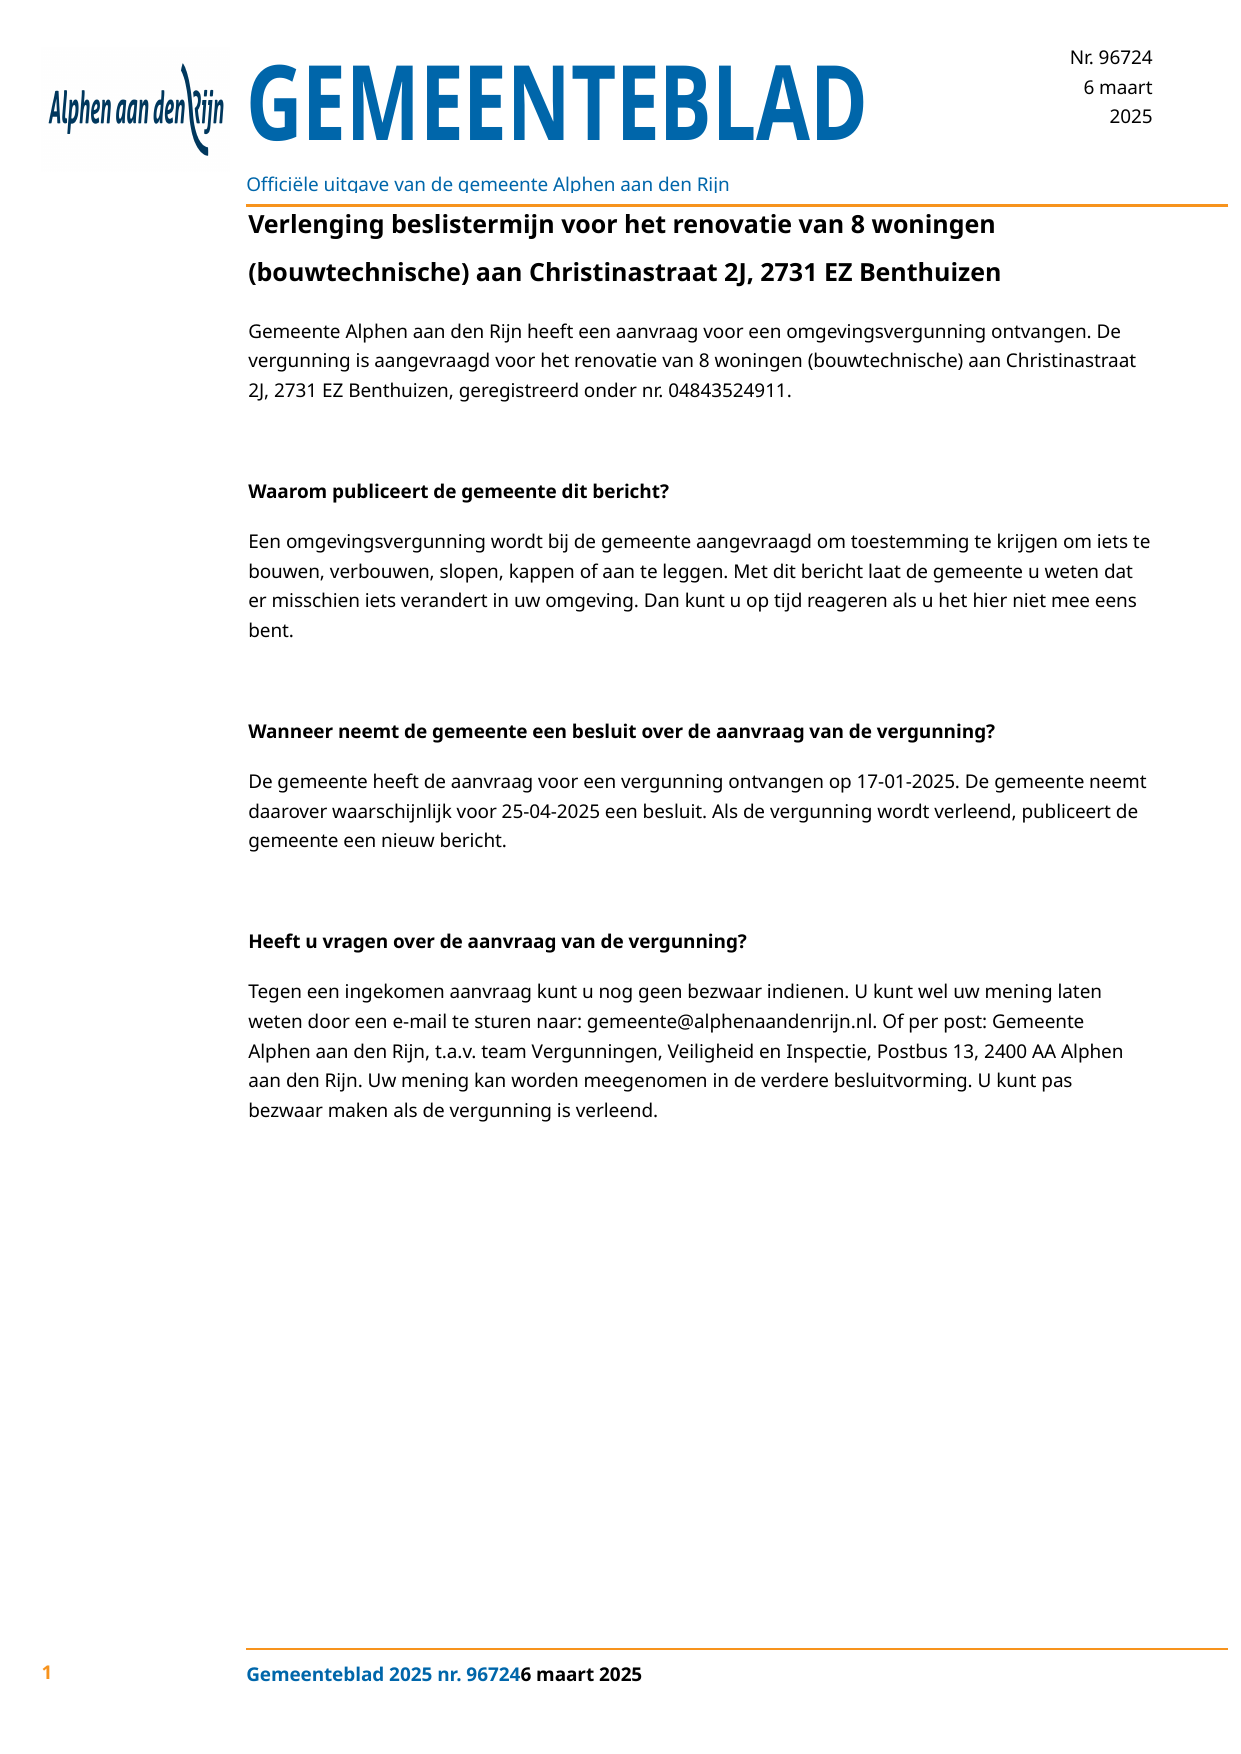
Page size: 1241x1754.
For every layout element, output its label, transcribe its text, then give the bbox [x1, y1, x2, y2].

text Tegen een ingekomen aanvraag kunt u nog geen bezwaar indienen. U kunt wel uw mening laten weten door een e-mail te sturen naar: gemeente@alphenaandenrijn.nl. Of per post: Gemeente Alphen aan den Rijn, t.a.v. team Vergunningen, Veiligheid en Inspectie, Postbus 13, 2400 AA Alphen aan den Rijn. Uw mening kan worden meegenomen in de verdere besluitvorming. U kunt pas bezwaar maken als de vergunning is verleend. [248, 979, 1152, 1123]
text Gemeente Alphen aan den Rijn heeft een aanvraag voor een omgevingsvergunning ontvangen. De vergunning is aangevraagd voor het renovatie van 8 woningen (bouwtechnische) aan Christinastraat 2J, 2731 EZ Benthuizen, geregistreerd onder nr. 04843524911. [248, 318, 1152, 403]
text Wanneer neemt de gemeente een besluit over de aanvraag van de vergunning? [248, 718, 1152, 744]
text Heeft u vragen over de aanvraag van de vergunning? [248, 928, 1152, 954]
text Verlenging beslistermijn voor het renovatie van 8 woningen (bouwtechnische) aan Christinastraat 2J, 2731 EZ Benthuizen [248, 207, 1152, 288]
text Een omgevingsvergunning wordt bij de gemeente aangevraagd om toestemming te krijgen om iets te bouwen, verbouwen, slopen, kappen of aan te leggen. Met dit bericht laat de gemeente u weten dat er misschien iets verandert in uw omgeving. Dan kunt u op tijd reageren als u het hier niet mee eens bent. [248, 528, 1152, 643]
text De gemeente heeft de aanvraag voor een vergunning ontvangen op 17-01-2025. De gemeente neemt daarover waarschijnlijk voor 25-04-2025 een besluit. Als de vergunning wordt verleend, publiceert de gemeente een nieuw bericht. [248, 768, 1152, 853]
picture [41, 47, 231, 172]
text Waarom publiceert de gemeente dit bericht? [248, 478, 1152, 504]
